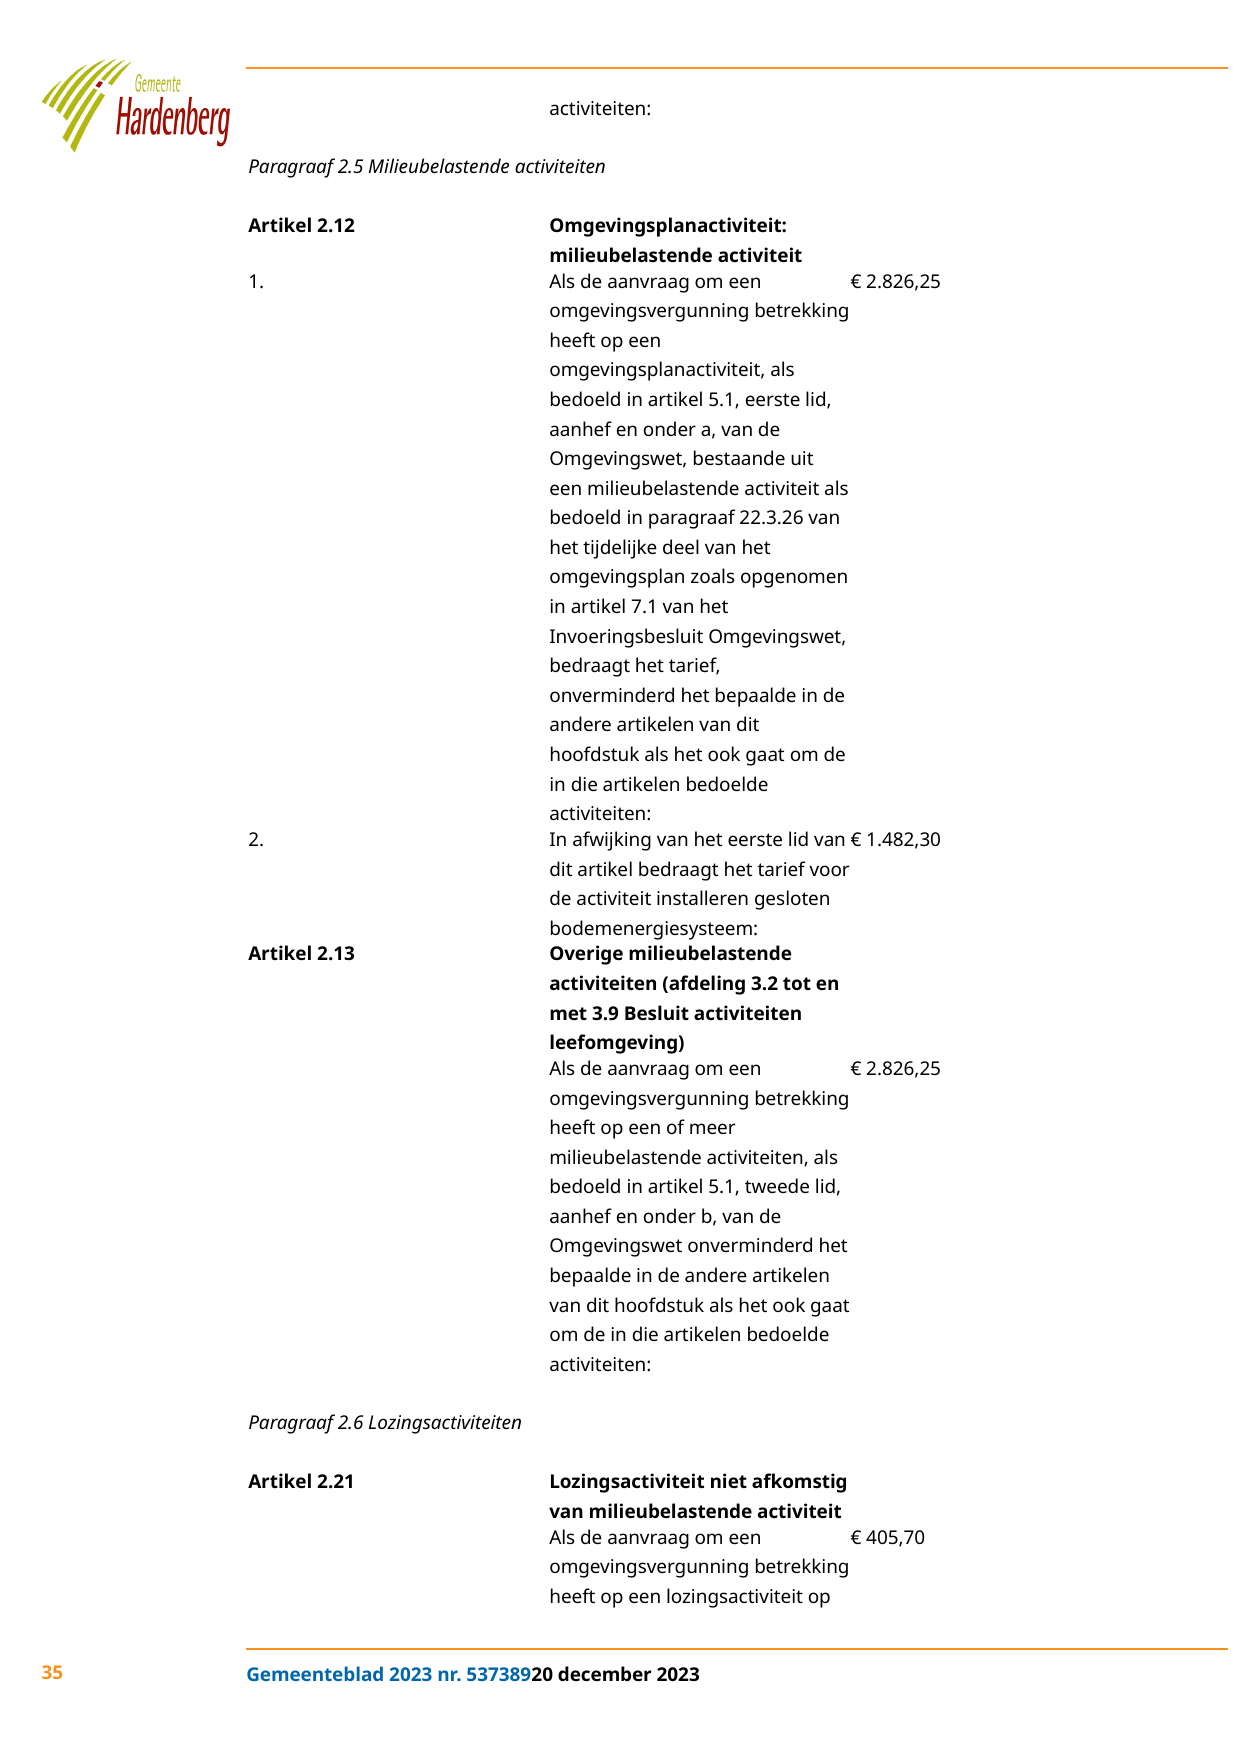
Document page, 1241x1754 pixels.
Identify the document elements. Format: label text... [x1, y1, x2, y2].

table_cell [850, 941, 1152, 1055]
table_cell [850, 95, 1152, 121]
table_cell € 405,70 [850, 1524, 1152, 1609]
table_cell Als de aanvraag om een omgevingsvergunning betrekking heeft op een omgevingsplanactiviteit, als bedoeld in artikel 5.1, eerste lid, aanhef en onder a, van de Omgevingswet, bestaande uit een milieubelastende activiteit als bedoeld in paragraaf 22.3.26 van het tijdelijke deel van het omgevingsplan zoals opgenomen in artikel 7.1 van het Invoeringsbesluit Omgevingswet, bedraagt het tarief, onverminderd het bepaalde in de andere artikelen van dit hoofdstuk als het ook gaat om de in die artikelen bedoelde activiteiten: [549, 268, 850, 826]
table_cell [248, 95, 549, 121]
table_cell In afwijking van het eerste lid van dit artikel bedraagt het tarief voor de activiteit installeren gesloten bodemenergiesysteem: [549, 826, 850, 941]
table_cell Overige milieubelastende activiteiten (afdeling 3.2 tot en met 3.9 Besluit activiteiten leefomgeving) [549, 941, 850, 1055]
table_header Artikel 2.21 [248, 1469, 549, 1524]
table_cell € 2.826,25 [850, 268, 1152, 826]
table_cell [248, 1524, 549, 1609]
table_header [850, 1469, 1152, 1524]
table_cell [248, 1055, 549, 1377]
table_cell € 1.482,30 [850, 826, 1152, 941]
table_header Artikel 2.12 [248, 213, 549, 268]
table_cell activiteiten: [549, 95, 850, 121]
table_header [850, 213, 1152, 268]
table_cell Als de aanvraag om een omgevingsvergunning betrekking heeft op een of meer milieubelastende activiteiten, als bedoeld in artikel 5.1, tweede lid, aanhef en onder b, van de Omgevingswet onverminderd het bepaalde in de andere artikelen van dit hoofdstuk als het ook gaat om de in die artikelen bedoelde activiteiten: [549, 1055, 850, 1377]
table_cell Als de aanvraag om een omgevingsvergunning betrekking heeft op een lozingsactiviteit op [549, 1524, 850, 1609]
text Paragraaf 2.6 Lozingsactiviteiten [248, 1409, 1152, 1435]
text Paragraaf 2.5 Milieubelastende activiteiten [248, 153, 1152, 179]
table_cell Artikel 2.13 [248, 941, 549, 1055]
table_cell 2. [248, 826, 549, 941]
table_cell 1. [248, 268, 549, 826]
table_cell € 2.826,25 [850, 1055, 1152, 1377]
picture [41, 47, 231, 172]
table_header Omgevingsplanactiviteit: milieubelastende activiteit [549, 213, 850, 268]
table_header Lozingsactiviteit niet afkomstig van milieubelastende activiteit [549, 1469, 850, 1524]
